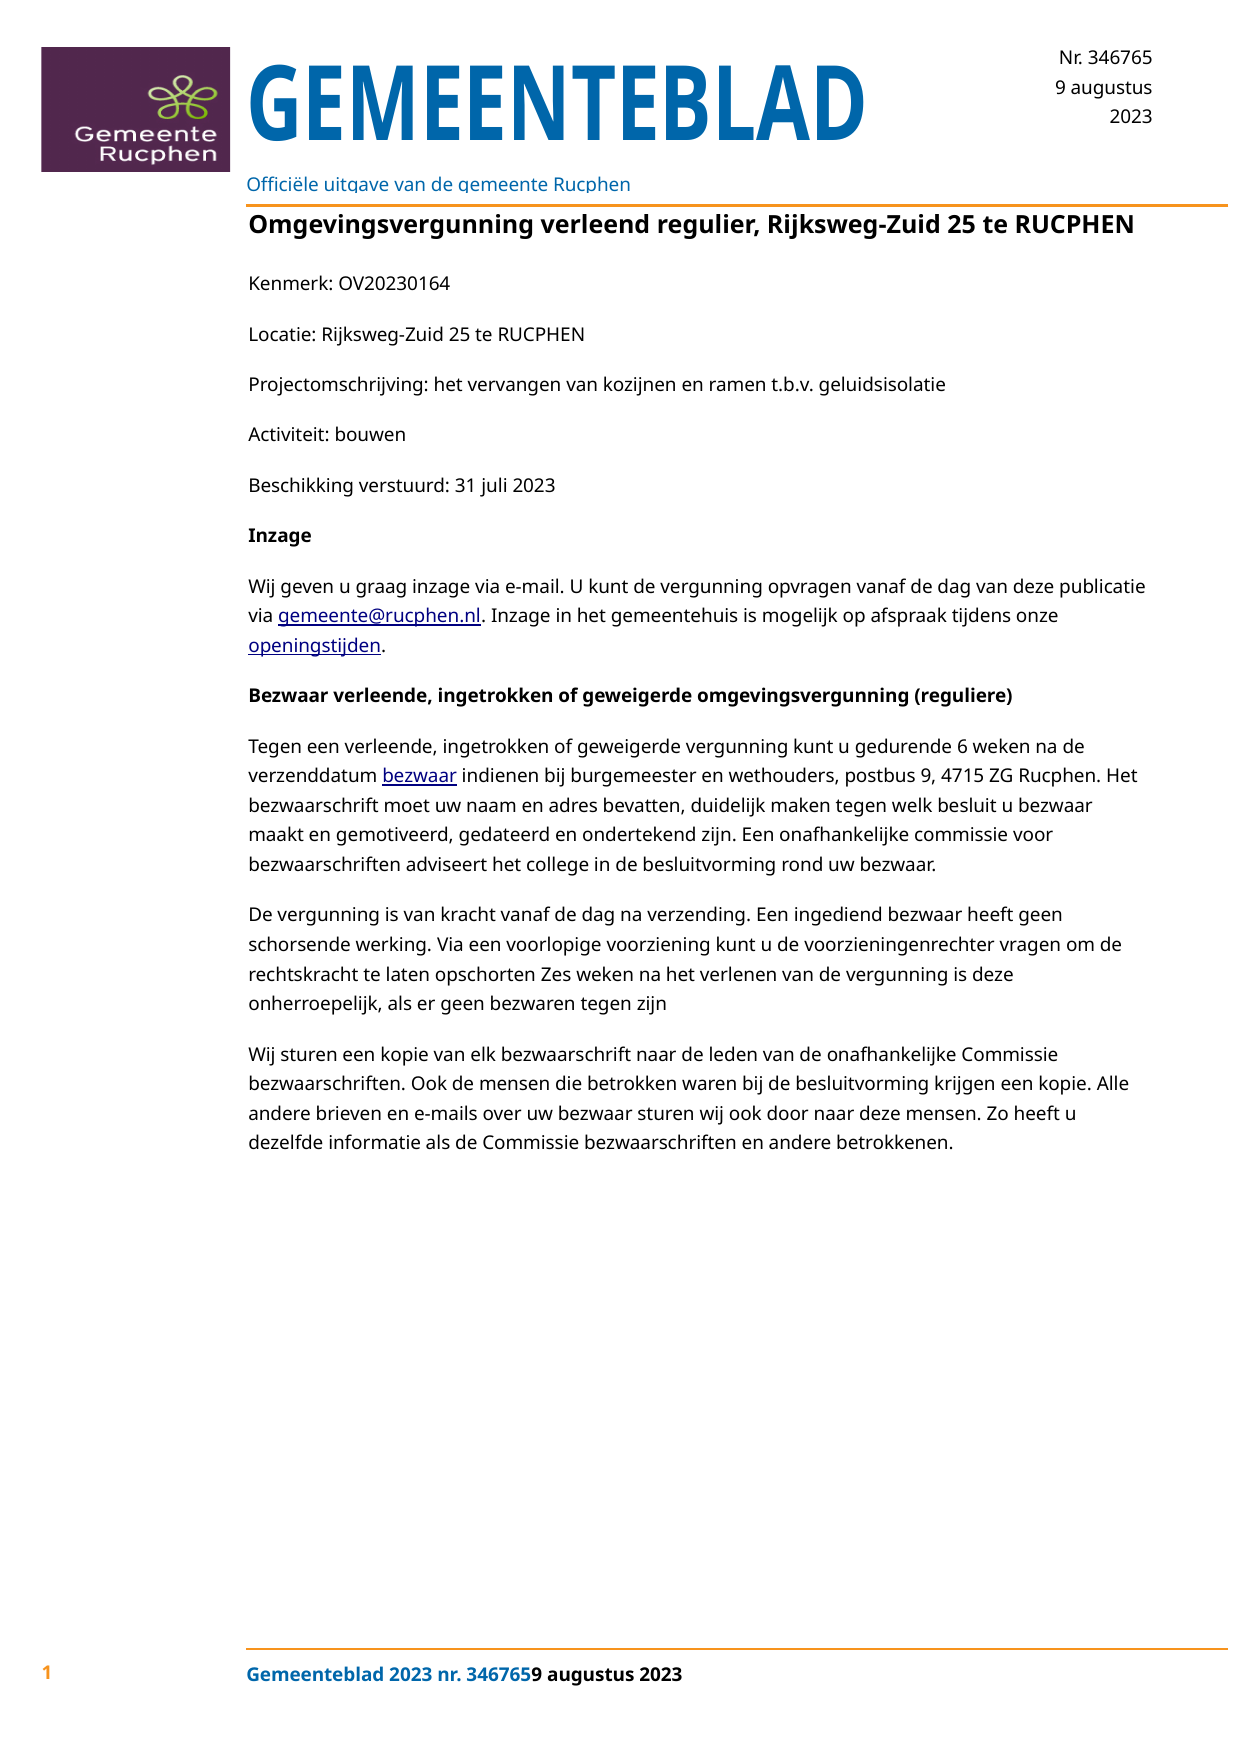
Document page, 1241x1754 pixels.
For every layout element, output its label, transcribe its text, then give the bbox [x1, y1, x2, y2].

text Omgevingsvergunning verleend regulier, Rijksweg-Zuid 25 te RUCPHEN [248, 207, 1152, 241]
text Wij geven u graag inzage via e-mail. U kunt de vergunning opvragen vanaf de dag van deze publicatie via gemeente@rucphen.nl. Inzage in het gemeentehuis is mogelijk op afspraak tijdens onze openingstijden. [248, 573, 1152, 658]
text Locatie: Rijksweg-Zuid 25 te RUCPHEN [248, 321, 1152, 346]
text Wij sturen een kopie van elk bezwaarschrift naar de leden van de onafhankelijke Commissie bezwaarschriften. Ook de mensen die betrokken waren bij de besluitvorming krijgen een kopie. Alle andere brieven en e-mails over uw bezwaar sturen wij ook door naar deze mensen. Zo heeft u dezelfde informatie als de Commissie bezwaarschriften en andere betrokkenen. [248, 1041, 1152, 1155]
text Inzage [248, 522, 1152, 548]
text Projectomschrijving: het vervangen van kozijnen en ramen t.b.v. geluidsisolatie [248, 371, 1152, 397]
text Beschikking verstuurd: 31 juli 2023 [248, 472, 1152, 498]
text De vergunning is van kracht vanaf de dag na verzending. Een ingediend bezwaar heeft geen schorsende werking. Via een voorlopige voorziening kunt u de voorzieningenrechter vragen om de rechtskracht te laten opschorten Zes weken na het verlenen van de vergunning is deze onherroepelijk, als er geen bezwaren tegen zijn [248, 902, 1152, 1016]
picture [41, 47, 231, 172]
text Activiteit: bouwen [248, 422, 1152, 447]
text Bezwaar verleende, ingetrokken of geweigerde omgevingsvergunning (reguliere) [248, 682, 1152, 708]
text Kenmerk: OV20230164 [248, 270, 1152, 296]
text Tegen een verleende, ingetrokken of geweigerde vergunning kunt u gedurende 6 weken na de verzenddatum bezwaar indienen bij burgemeester en wethouders, postbus 9, 4715 ZG Rucphen. Het bezwaarschrift moet uw naam en adres bevatten, duidelijk maken tegen welk besluit u bezwaar maakt en gemotiveerd, gedateerd en ondertekend zijn. Een onafhankelijke commissie voor bezwaarschriften adviseert het college in de besluitvorming rond uw bezwaar. [248, 733, 1152, 877]
